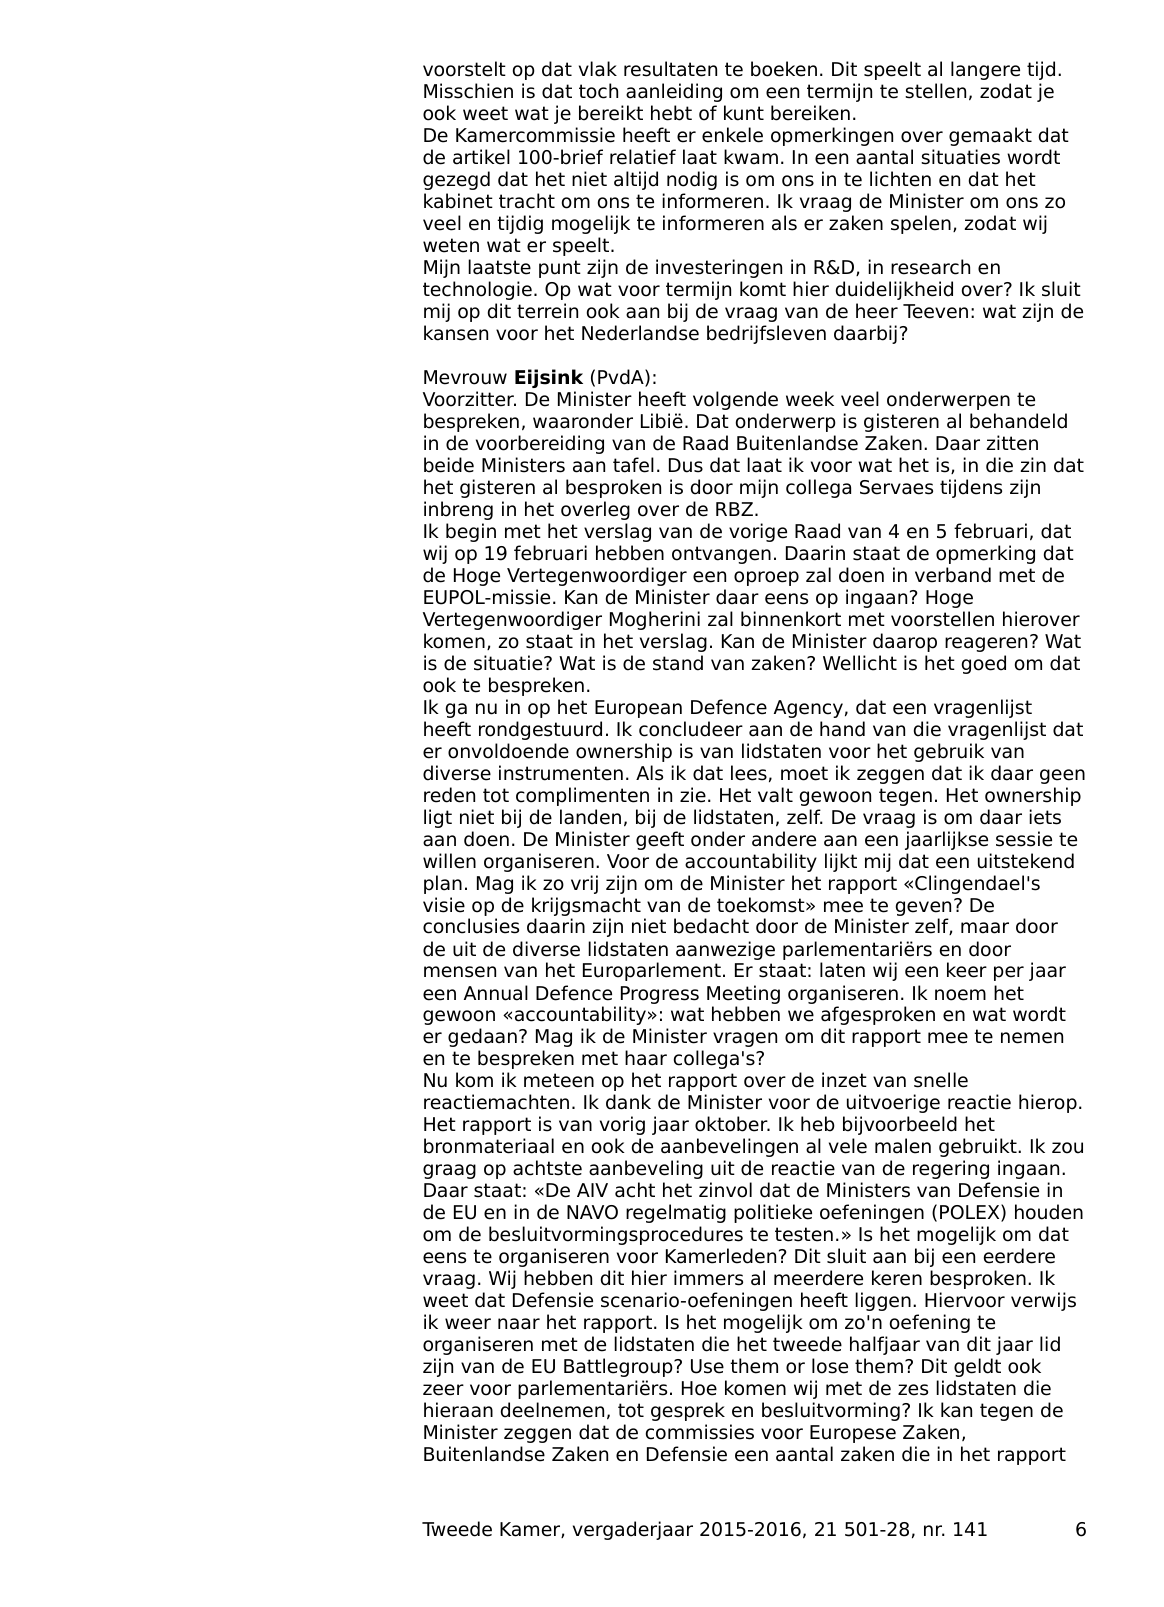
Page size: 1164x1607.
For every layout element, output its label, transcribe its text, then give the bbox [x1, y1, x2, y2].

text De Kamercommissie heeft er enkele opmerkingen over gemaakt dat de artikel 100-brief relatief laat kwam. In een aantal situaties wordt gezegd dat het niet altijd nodig is om ons in te lichten en dat het kabinet tracht om ons te informeren. Ik vraag de Minister om ons zo veel en tijdig mogelijk te informeren als er zaken spelen, zodat wij weten wat er speelt. [422, 125, 1087, 257]
text voorstelt op dat vlak resultaten te boeken. Dit speelt al langere tijd. Misschien is dat toch aanleiding om een termijn te stellen, zodat je ook weet wat je bereikt hebt of kunt bereiken. [422, 59, 1087, 125]
text Nu kom ik meteen op het rapport over de inzet van snelle reactiemachten. Ik dank de Minister voor de uitvoerige reactie hierop. Het rapport is van vorig jaar oktober. Ik heb bijvoorbeeld het bronmateriaal en ook de aanbevelingen al vele malen gebruikt. Ik zou graag op achtste aanbeveling uit de reactie van de regering ingaan. Daar staat: «De AIV acht het zinvol dat de Ministers van Defensie in de EU en in de NAVO regelmatig politieke oefeningen (POLEX) houden om de besluitvormingsprocedures te testen.» Is het mogelijk om dat eens te organiseren voor Kamerleden? Dit sluit aan bij een eerdere vraag. Wij hebben dit hier immers al meerdere keren besproken. Ik weet dat Defensie scenario-oefeningen heeft liggen. Hiervoor verwijs ik weer naar het rapport. Is het mogelijk om zo'n oefening te organiseren met de lidstaten die het tweede halfjaar van dit jaar lid zijn van de EU Battlegroup? Use them or lose them? Dit geldt ook zeer voor parlementariërs. Hoe komen wij met de zes lidstaten die hieraan deelnemen, tot gesprek en besluitvorming? Ik kan tegen de Minister zeggen dat de commissies voor Europese Zaken, Buitenlandse Zaken en Defensie een aantal zaken die in het rapport [422, 1070, 1087, 1466]
text Mijn laatste punt zijn de investeringen in R&D, in research en technologie. Op wat voor termijn komt hier duidelijkheid over? Ik sluit mij op dit terrein ook aan bij de vraag van de heer Teeven: wat zijn de kansen voor het Nederlandse bedrijfsleven daarbij? [422, 257, 1087, 345]
text Voorzitter. De Minister heeft volgende week veel onderwerpen te bespreken, waaronder Libië. Dat onderwerp is gisteren al behandeld in de voorbereiding van de Raad Buitenlandse Zaken. Daar zitten beide Ministers aan tafel. Dus dat laat ik voor wat het is, in die zin dat het gisteren al besproken is door mijn collega Servaes tijdens zijn inbreng in het overleg over de RBZ. [422, 389, 1087, 521]
text Ik begin met het verslag van de vorige Raad van 4 en 5 februari, dat wij op 19 februari hebben ontvangen. Daarin staat de opmerking dat de Hoge Vertegenwoordiger een oproep zal doen in verband met de EUPOL-missie. Kan de Minister daar eens op ingaan? Hoge Vertegenwoordiger Mogherini zal binnenkort met voorstellen hierover komen, zo staat in het verslag. Kan de Minister daarop reageren? Wat is de situatie? Wat is de stand van zaken? Wellicht is het goed om dat ook te bespreken. [422, 521, 1087, 697]
text Ik ga nu in op het European Defence Agency, dat een vragenlijst heeft rondgestuurd. Ik concludeer aan de hand van die vragenlijst dat er onvoldoende ownership is van lidstaten voor het gebruik van diverse instrumenten. Als ik dat lees, moet ik zeggen dat ik daar geen reden tot complimenten in zie. Het valt gewoon tegen. Het ownership ligt niet bij de landen, bij de lidstaten, zelf. De vraag is om daar iets aan doen. De Minister geeft onder andere aan een jaarlijkse sessie te willen organiseren. Voor de accountability lijkt mij dat een uitstekend plan. Mag ik zo vrij zijn om de Minister het rapport «Clingendael's visie op de krijgsmacht van de toekomst» mee te geven? De conclusies daarin zijn niet bedacht door de Minister zelf, maar door de uit de diverse lidstaten aanwezige parlementariërs en door mensen van het Europarlement. Er staat: laten wij een keer per jaar een Annual Defence Progress Meeting organiseren. Ik noem het gewoon «accountability»: wat hebben we afgesproken en wat wordt er gedaan? Mag ik de Minister vragen om dit rapport mee te nemen en te bespreken met haar collega's? [422, 697, 1087, 1070]
text Mevrouw Eijsink (PvdA): [422, 367, 1087, 389]
